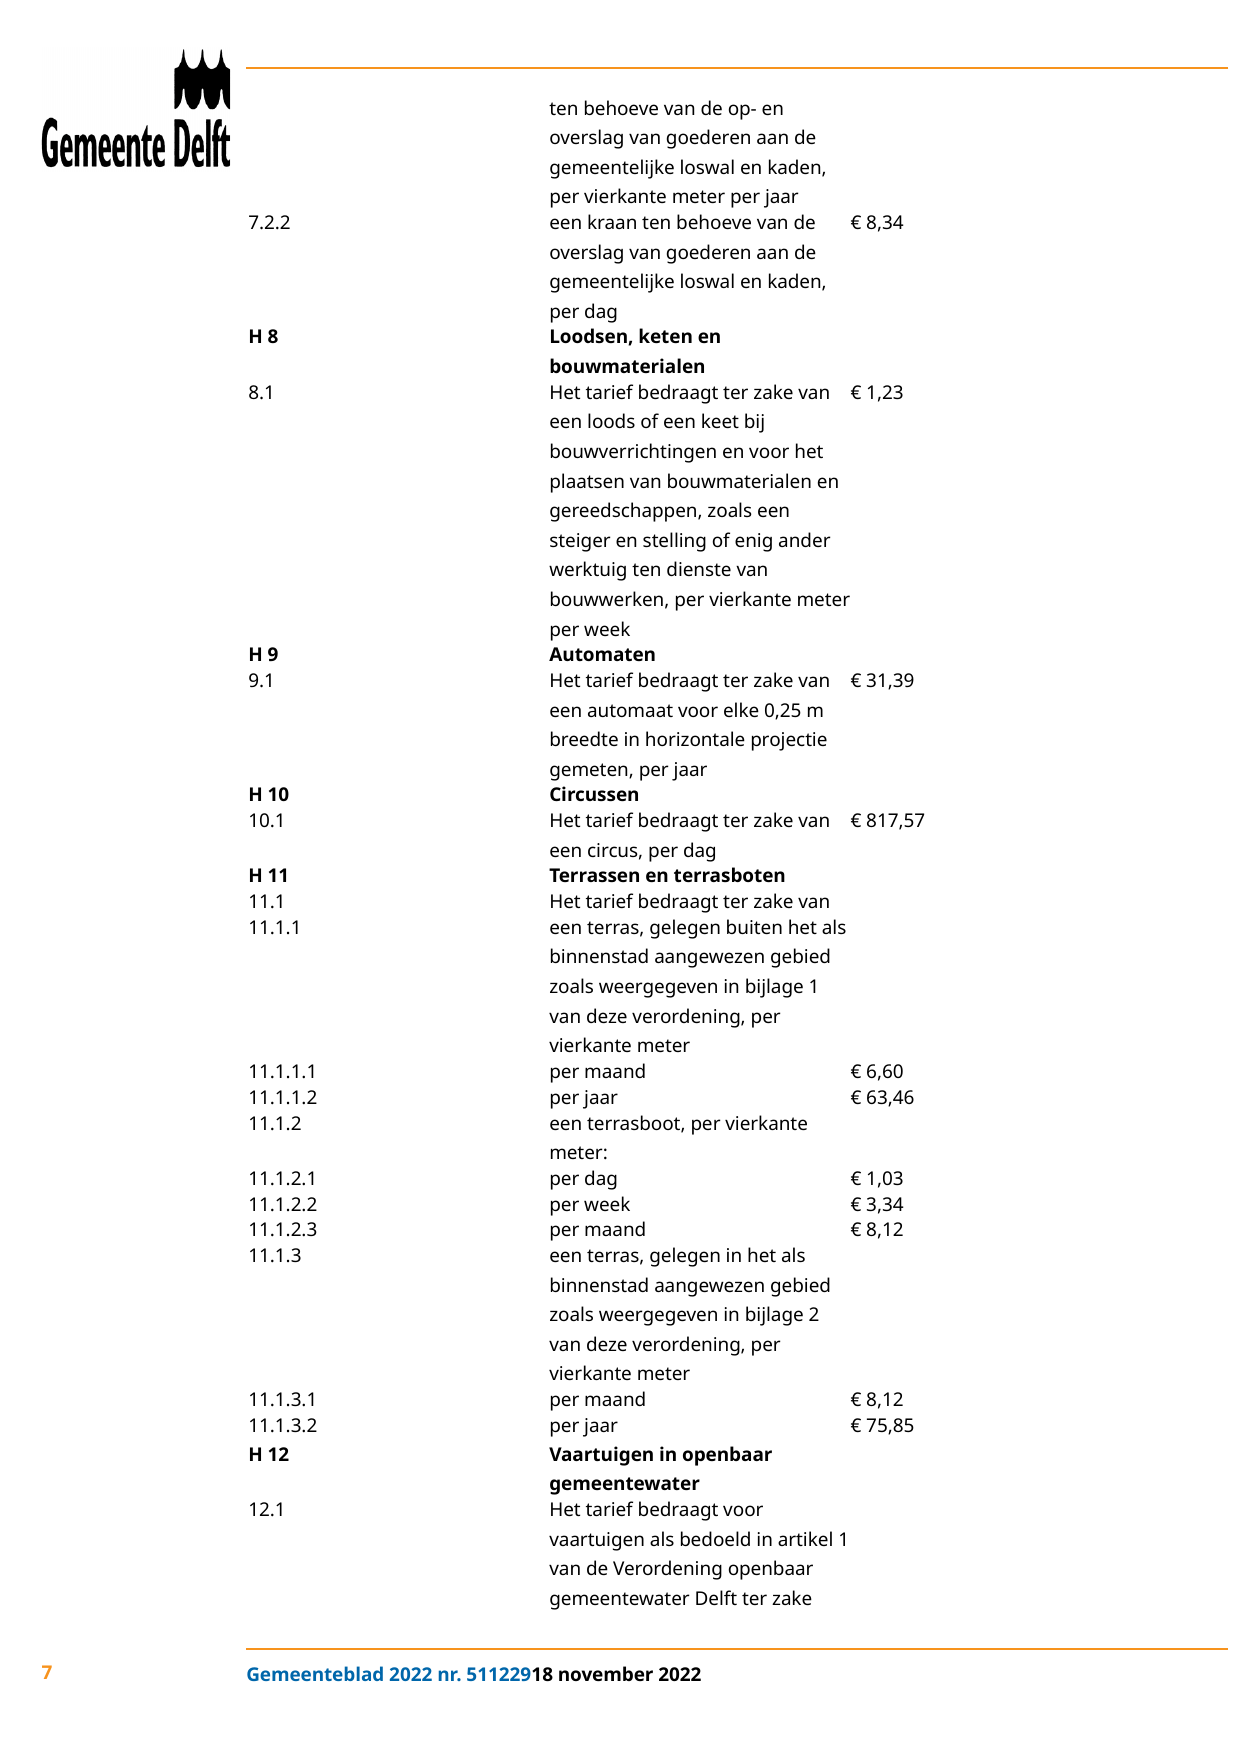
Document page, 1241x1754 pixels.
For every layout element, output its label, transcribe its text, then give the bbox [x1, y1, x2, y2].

table_cell per week [549, 1191, 850, 1216]
table_cell [850, 863, 1152, 888]
table_cell [850, 1496, 1152, 1611]
table_cell 10.1 [248, 808, 549, 863]
table_cell 9.1 [248, 667, 549, 782]
table_cell € 817,57 [850, 808, 1152, 863]
table_cell Het tarief bedraagt ter zake van [549, 889, 850, 914]
table_cell [850, 641, 1152, 667]
table_cell Loodsen, keten en bouwmaterialen [549, 324, 850, 379]
table_cell [850, 889, 1152, 914]
table_cell € 3,34 [850, 1191, 1152, 1216]
table_cell € 31,39 [850, 667, 1152, 782]
table_cell [850, 914, 1152, 1058]
table_cell 7.2.2 [248, 209, 549, 324]
table_cell € 8,34 [850, 209, 1152, 324]
table_cell per maand [549, 1386, 850, 1412]
table_cell [850, 324, 1152, 379]
table_cell een terras, gelegen buiten het als binnenstad aangewezen gebied zoals weergegeven in bijlage 1 van deze verordening, per vierkante meter [549, 914, 850, 1058]
table_cell 11.1.2 [248, 1110, 549, 1165]
table_cell 11.1.3 [248, 1242, 549, 1386]
table_cell per maand [549, 1216, 850, 1242]
table_cell 11.1.2.1 [248, 1165, 549, 1191]
table_cell Automaten [549, 641, 850, 667]
table_cell H 10 [248, 782, 549, 807]
table_cell Het tarief bedraagt ter zake van een loods of een keet bij bouwverrichtingen en voor het plaatsen van bouwmaterialen en gereedschappen, zoals een steiger en stelling of enig ander werktuig ten dienste van bouwwerken, per vierkante meter per week [549, 379, 850, 641]
table_cell per maand [549, 1058, 850, 1084]
table_cell € 75,85 [850, 1412, 1152, 1438]
table_cell [850, 1110, 1152, 1165]
table_cell 11.1.3.2 [248, 1412, 549, 1438]
table_cell H 8 [248, 324, 549, 379]
table_cell [248, 95, 549, 209]
table_cell per dag [549, 1165, 850, 1191]
table_header H 12 [248, 1441, 549, 1496]
table_cell Terrassen en terrasboten [549, 863, 850, 888]
table_cell Het tarief bedraagt ter zake van een automaat voor elke 0,25 m breedte in horizontale projectie gemeten, per jaar [549, 667, 850, 782]
table_cell 11.1.1 [248, 914, 549, 1058]
table_cell een terrasboot, per vierkante meter: [549, 1110, 850, 1165]
table_cell 11.1.3.1 [248, 1386, 549, 1412]
table_cell een kraan ten behoeve van de overslag van goederen aan de gemeentelijke loswal en kaden, per dag [549, 209, 850, 324]
table_cell [850, 782, 1152, 807]
table_cell een terras, gelegen in het als binnenstad aangewezen gebied zoals weergegeven in bijlage 2 van deze verordening, per vierkante meter [549, 1242, 850, 1386]
table_cell H 11 [248, 863, 549, 888]
table_header Vaartuigen in openbaar gemeentewater [549, 1441, 850, 1496]
table_cell H 9 [248, 641, 549, 667]
table_cell € 8,12 [850, 1386, 1152, 1412]
table_cell 8.1 [248, 379, 549, 641]
table_header [850, 1441, 1152, 1496]
table_cell € 8,12 [850, 1216, 1152, 1242]
table_cell Het tarief bedraagt ter zake van een circus, per dag [549, 808, 850, 863]
table_cell ten behoeve van de op- en overslag van goederen aan de gemeentelijke loswal en kaden, per vierkante meter per jaar [549, 95, 850, 209]
picture [41, 47, 231, 172]
table_cell € 1,23 [850, 379, 1152, 641]
table_cell 11.1.1.1 [248, 1058, 549, 1084]
table_cell per jaar [549, 1084, 850, 1110]
table_cell [850, 95, 1152, 209]
table_cell per jaar [549, 1412, 850, 1438]
table_cell € 1,03 [850, 1165, 1152, 1191]
table_cell 11.1.2.2 [248, 1191, 549, 1216]
table_cell Het tarief bedraagt voor vaartuigen als bedoeld in artikel 1 van de Verordening openbaar gemeentewater Delft ter zake [549, 1496, 850, 1611]
table_cell 11.1 [248, 889, 549, 914]
table_cell € 6,60 [850, 1058, 1152, 1084]
table_cell 11.1.2.3 [248, 1216, 549, 1242]
table_cell [850, 1242, 1152, 1386]
table_cell Circussen [549, 782, 850, 807]
table_cell 11.1.1.2 [248, 1084, 549, 1110]
table_cell 12.1 [248, 1496, 549, 1611]
table_cell € 63,46 [850, 1084, 1152, 1110]
